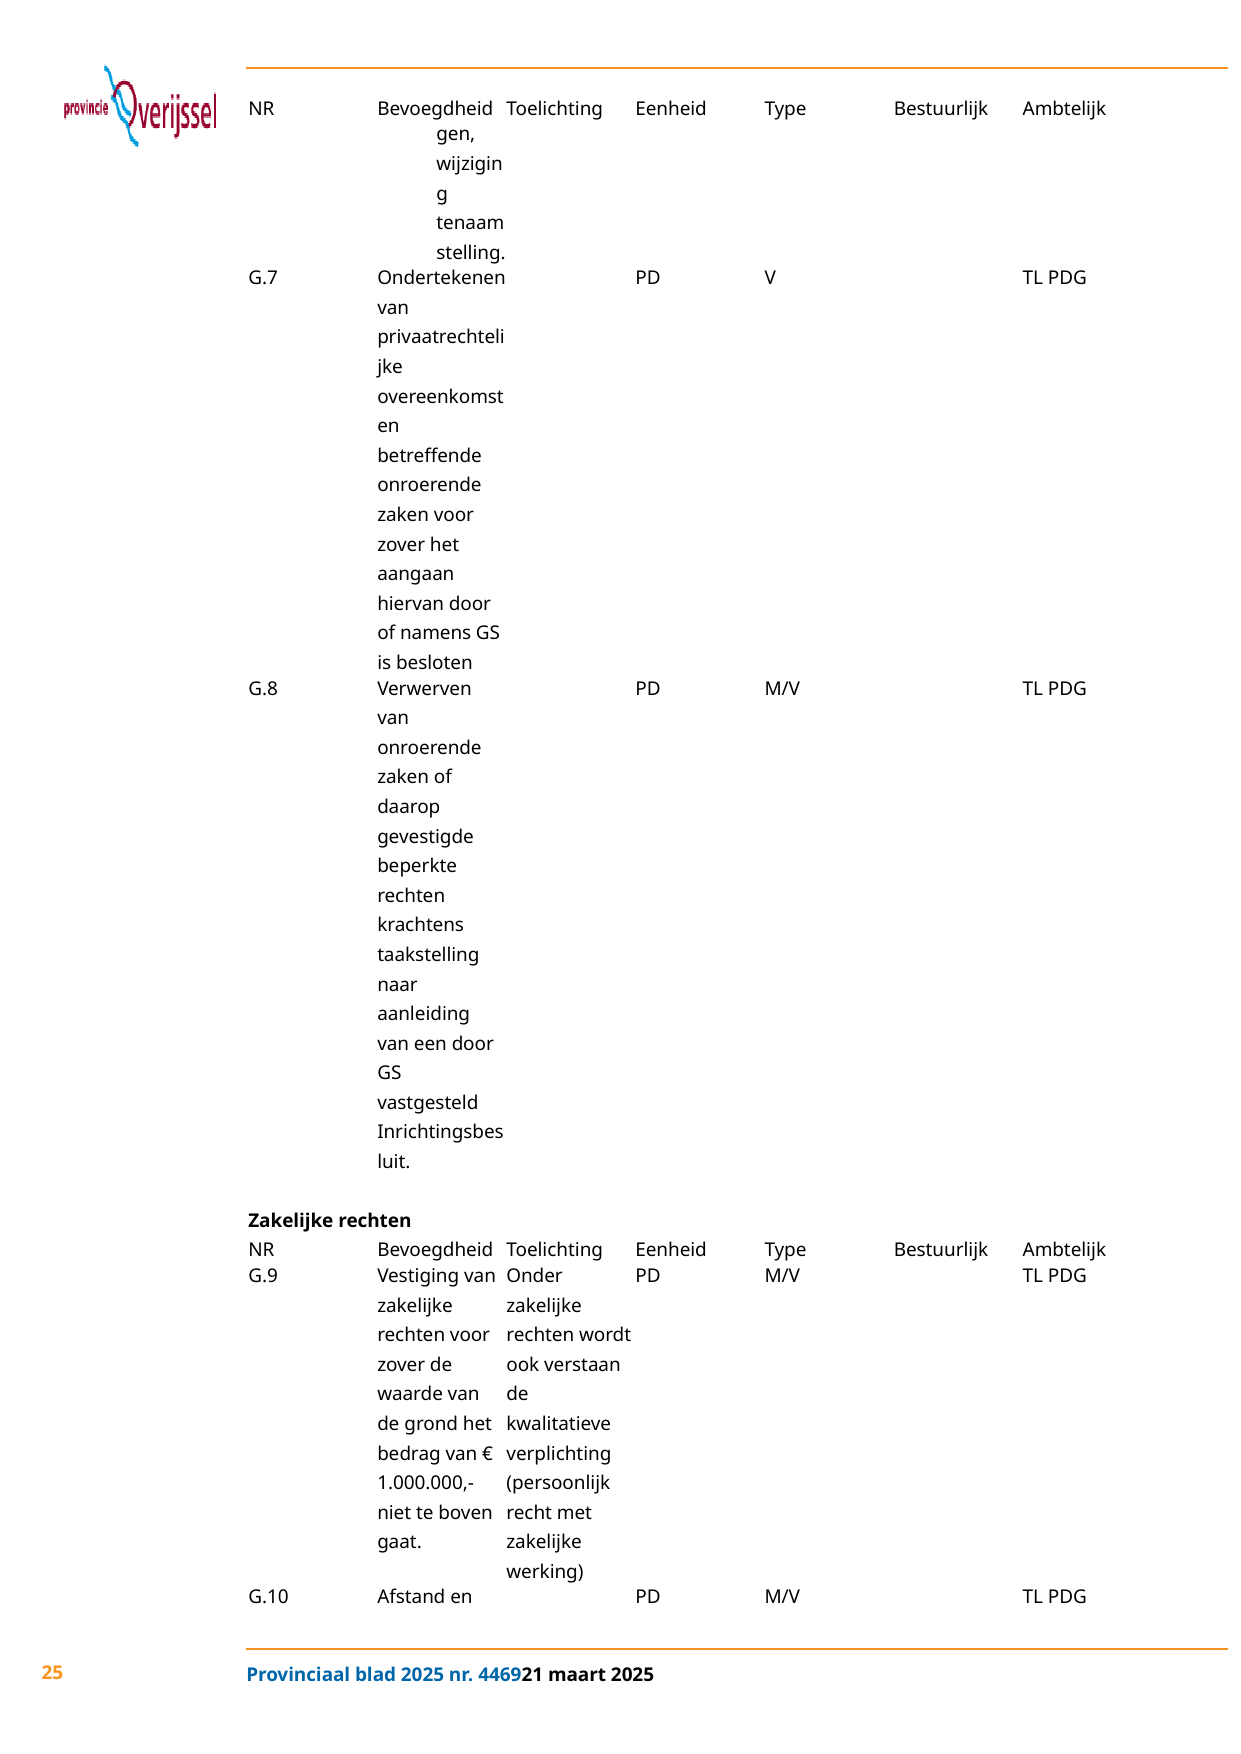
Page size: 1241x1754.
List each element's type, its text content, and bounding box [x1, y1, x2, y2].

table_cell [506, 265, 635, 675]
table_cell [764, 121, 893, 264]
table_cell PD [635, 675, 764, 1174]
table_header Ambtelijk [1023, 95, 1152, 121]
table_cell [506, 675, 635, 1174]
table_header Bestuurlijk [894, 1236, 1022, 1262]
table_cell [894, 675, 1022, 1174]
table_header NR [248, 95, 377, 121]
table_header Bestuurlijk [894, 95, 1022, 121]
table_cell Verwerven van onroerende zaken of daarop gevestigde beperkte rechten krachtens taakstelling naar aanleiding van een door GS vastgesteld Inrichtingsbesluit. [377, 675, 506, 1174]
table_cell PD [635, 1262, 764, 1584]
table_cell TL PDG [1023, 265, 1152, 675]
table_cell Vestiging van zakelijke rechten voor zover de waarde van de grond het bedrag van € 1.000.000,- niet te boven gaat. [377, 1262, 506, 1584]
text Zakelijke rechten [248, 1207, 1152, 1232]
table_cell [894, 1584, 1022, 1609]
table_cell G.10 [248, 1584, 377, 1609]
table_header Eenheid [635, 95, 764, 121]
table_cell TL PDG [1023, 1584, 1152, 1609]
table_header Ambtelijk [1023, 1236, 1152, 1262]
table_header Eenheid [635, 1236, 764, 1262]
table_header Bevoegdheid [377, 95, 506, 121]
table_header Toelichting [506, 95, 635, 121]
table_cell M/V [764, 675, 893, 1174]
table_cell [894, 265, 1022, 675]
table_cell [894, 1262, 1022, 1584]
table_cell [635, 121, 764, 264]
table_cell TL PDG [1023, 675, 1152, 1174]
table_cell [506, 121, 635, 264]
table_cell PD [635, 1584, 764, 1609]
table_cell TL PDG [1023, 1262, 1152, 1584]
table_cell V [764, 265, 893, 675]
table_header Bevoegdheid [377, 1236, 506, 1262]
table_cell M/V [764, 1584, 893, 1609]
table_cell [1023, 121, 1152, 264]
table_cell G.7 [248, 265, 377, 675]
table_cell gen, wijziging tenaamstelling. [377, 121, 506, 264]
table_header Type [764, 95, 893, 121]
table_cell G.9 [248, 1262, 377, 1584]
table_header NR [248, 1236, 377, 1262]
table_header Type [764, 1236, 893, 1262]
table_cell G.8 [248, 675, 377, 1174]
table_cell [894, 121, 1022, 264]
picture [41, 47, 231, 172]
table_cell PD [635, 265, 764, 675]
table_header Toelichting [506, 1236, 635, 1262]
table_cell Afstand en [377, 1584, 506, 1609]
table_cell [506, 1584, 635, 1609]
table_cell M/V [764, 1262, 893, 1584]
table_cell Onder zakelijke rechten wordt ook verstaan de kwalitatieve verplichting (persoonlijk recht met zakelijke werking) [506, 1262, 635, 1584]
table_cell [248, 121, 377, 264]
table_cell Ondertekenen van privaatrechtelijke overeenkomsten betreffende onroerende zaken voor zover het aangaan hiervan door of namens GS is besloten [377, 265, 506, 675]
